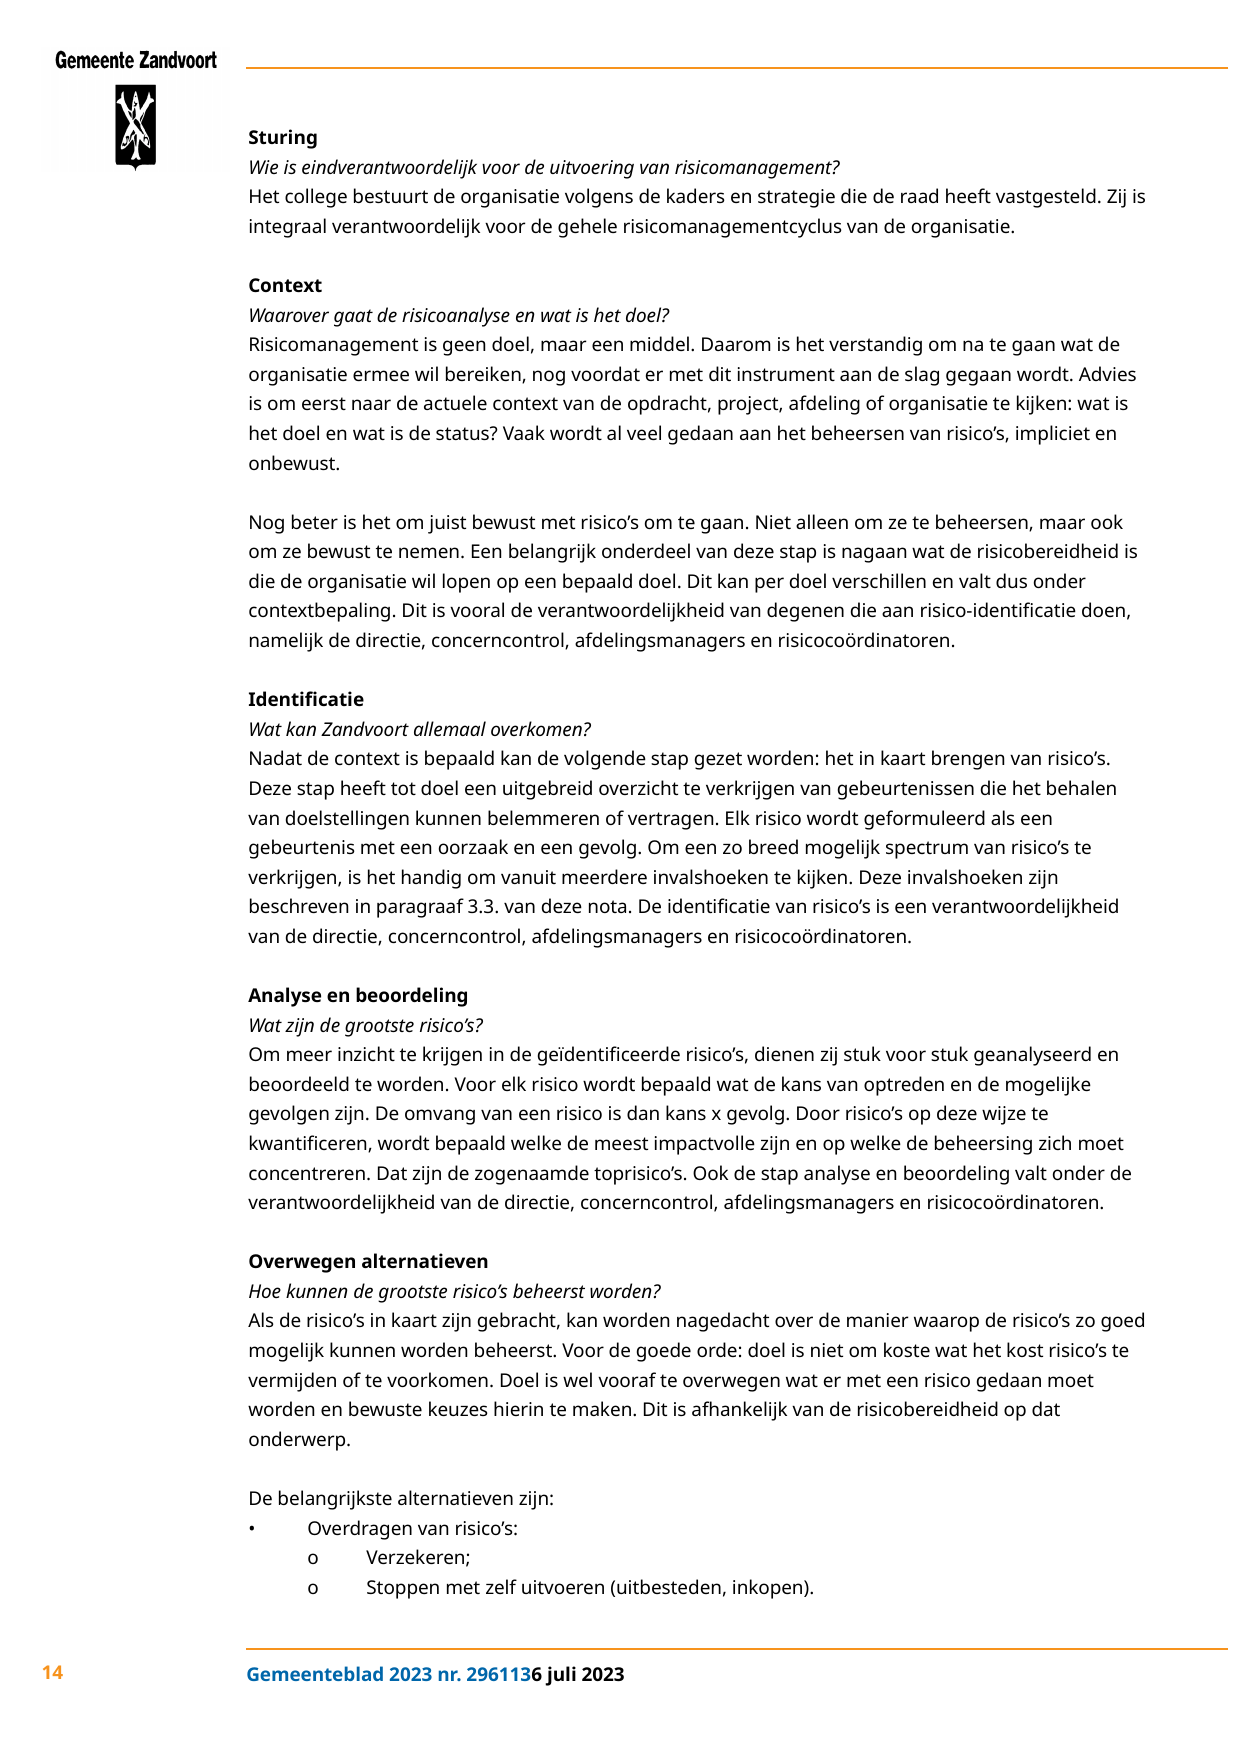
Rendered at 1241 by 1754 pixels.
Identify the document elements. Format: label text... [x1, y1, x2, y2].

list Overdragen van risico’s: [248, 1515, 1152, 1541]
text Nadat de context is bepaald kan de volgende stap gezet worden: het in kaart brengen van risico’s. Deze stap heeft tot doel een uitgebreid overzicht te verkrijgen van gebeurtenissen die het behalen van doelstellingen kunnen belemmeren of vertragen. Elk risico wordt geformuleerd als een gebeurtenis met een oorzaak en een gevolg. Om een zo breed mogelijk spectrum van risico’s te verkrijgen, is het handig om vanuit meerdere invalshoeken te kijken. Deze invalshoeken zijn beschreven in paragraaf 3.3. van deze nota. De identificatie van risico’s is een verantwoordelijkheid van de directie, concerncontrol, afdelingsmanagers en risicocoördinatoren. [248, 746, 1152, 949]
text Analyse en beoordeling [248, 982, 1152, 1008]
text Sturing [248, 124, 1152, 150]
text Identificatie [248, 686, 1152, 712]
text Hoe kunnen de grootste risico’s beheerst worden? [248, 1278, 1152, 1304]
text De belangrijkste alternatieven zijn: [248, 1485, 1152, 1511]
text Risicomanagement is geen doel, maar een middel. Daarom is het verstandig om na te gaan wat de organisatie ermee wil bereiken, nog voordat er met dit instrument aan de slag gegaan wordt. Advies is om eerst naar de actuele context van de opdracht, project, afdeling of organisatie te kijken: wat is het doel en wat is de status? Vaak wordt al veel gedaan aan het beheersen van risico’s, impliciet en onbewust. [248, 331, 1152, 476]
list Stoppen met zelf uitvoeren (uitbesteden, inkopen). [307, 1574, 1152, 1600]
picture [41, 47, 231, 172]
text Nog beter is het om juist bewust met risico’s om te gaan. Niet alleen om ze te beheersen, maar ook om ze bewust te nemen. Een belangrijk onderdeel van deze stap is nagaan wat de risicobereidheid is die de organisatie wil lopen op een bepaald doel. Dit kan per doel verschillen en valt dus onder contextbepaling. Dit is vooral de verantwoordelijkheid van degenen die aan risico-identificatie doen, namelijk de directie, concerncontrol, afdelingsmanagers en risicocoördinatoren. [248, 509, 1152, 653]
text Wat kan Zandvoort allemaal overkomen? [248, 716, 1152, 742]
text Wat zijn de grootste risico’s? [248, 1012, 1152, 1038]
text Context [248, 272, 1152, 298]
text Overwegen alternatieven [248, 1248, 1152, 1274]
text Het college bestuurt de organisatie volgens de kaders en strategie die de raad heeft vastgesteld. Zij is integraal verantwoordelijk voor de gehele risicomanagementcyclus van de organisatie. [248, 183, 1152, 239]
text Waarover gaat de risicoanalyse en wat is het doel? [248, 302, 1152, 328]
list Verzekeren; [307, 1544, 1152, 1570]
text Als de risico’s in kaart zijn gebracht, kan worden nagedacht over de manier waarop de risico’s zo goed mogelijk kunnen worden beheerst. Voor de goede orde: doel is niet om koste wat het kost risico’s te vermijden of te voorkomen. Doel is wel vooraf te overwegen wat er met een risico gedaan moet worden en bewuste keuzes hierin te maken. Dit is afhankelijk van de risicobereidheid op dat onderwerp. [248, 1308, 1152, 1452]
text Wie is eindverantwoordelijk voor de uitvoering van risicomanagement? [248, 154, 1152, 180]
text Om meer inzicht te krijgen in de geïdentificeerde risico’s, dienen zij stuk voor stuk geanalyseerd en beoordeeld te worden. Voor elk risico wordt bepaald wat de kans van optreden en de mogelijke gevolgen zijn. De omvang van een risico is dan kans x gevolg. Door risico’s op deze wijze te kwantificeren, wordt bepaald welke de meest impactvolle zijn en op welke de beheersing zich moet concentreren. Dat zijn de zogenaamde toprisico’s. Ook de stap analyse en beoordeling valt onder de verantwoordelijkheid van de directie, concerncontrol, afdelingsmanagers en risicocoördinatoren. [248, 1041, 1152, 1215]
